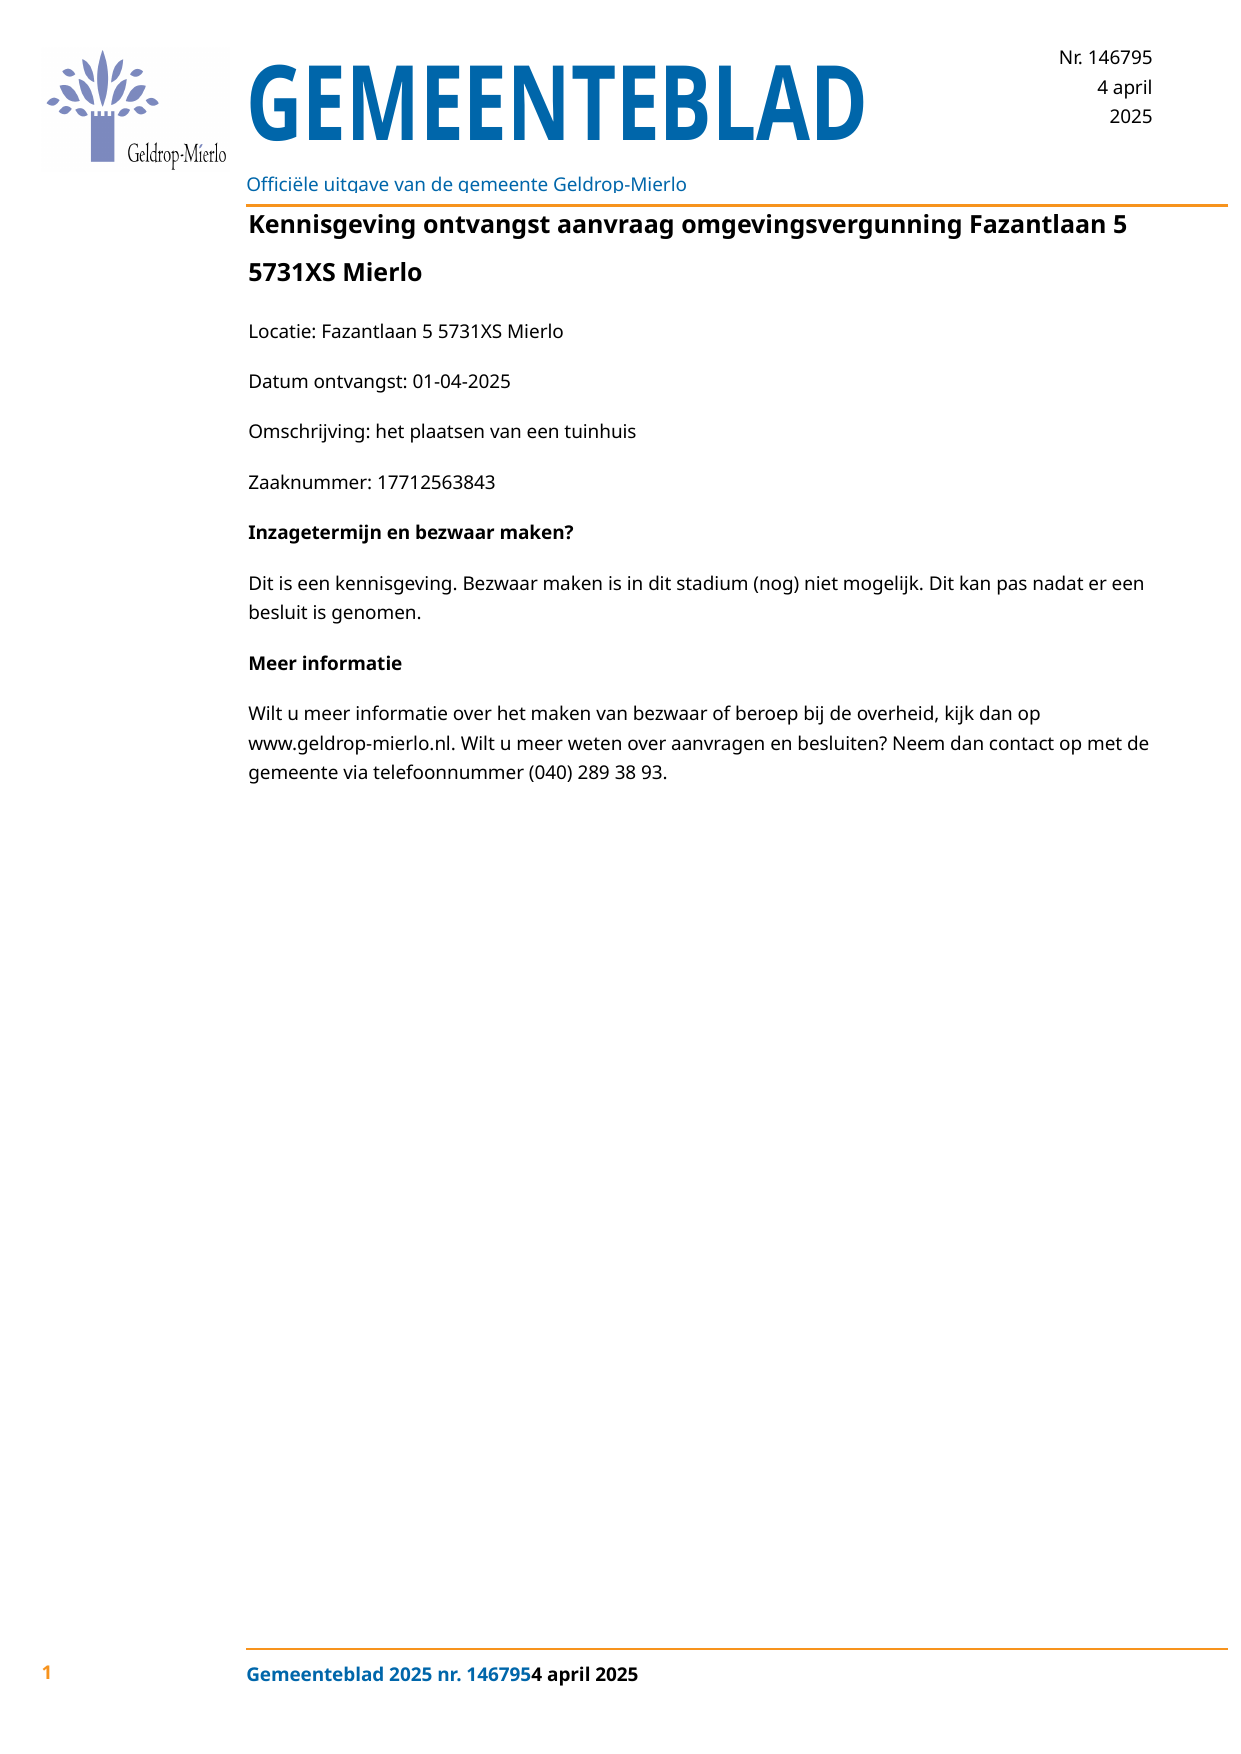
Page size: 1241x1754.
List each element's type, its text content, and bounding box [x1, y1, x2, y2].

text Meer informatie [248, 650, 1152, 676]
text Kennisgeving ontvangst aanvraag omgevingsvergunning Fazantlaan 5 5731XS Mierlo [248, 207, 1152, 288]
text Datum ontvangst: 01-04-2025 [248, 368, 1152, 394]
picture [41, 47, 231, 172]
text Locatie: Fazantlaan 5 5731XS Mierlo [248, 318, 1152, 344]
text Zaaknummer: 17712563843 [248, 469, 1152, 495]
text Inzagetermijn en bezwaar maken? [248, 519, 1152, 545]
text Dit is een kennisgeving. Bezwaar maken is in dit stadium (nog) niet mogelijk. Dit kan pas nadat er een besluit is genomen. [248, 570, 1152, 625]
text Omschrijving: het plaatsen van een tuinhuis [248, 419, 1152, 444]
text Wilt u meer informatie over het maken van bezwaar of beroep bij de overheid, kijk dan op www.geldrop-mierlo.nl. Wilt u meer weten over aanvragen en besluiten? Neem dan contact op met de gemeente via telefoonnummer (040) 289 38 93. [248, 700, 1152, 785]
